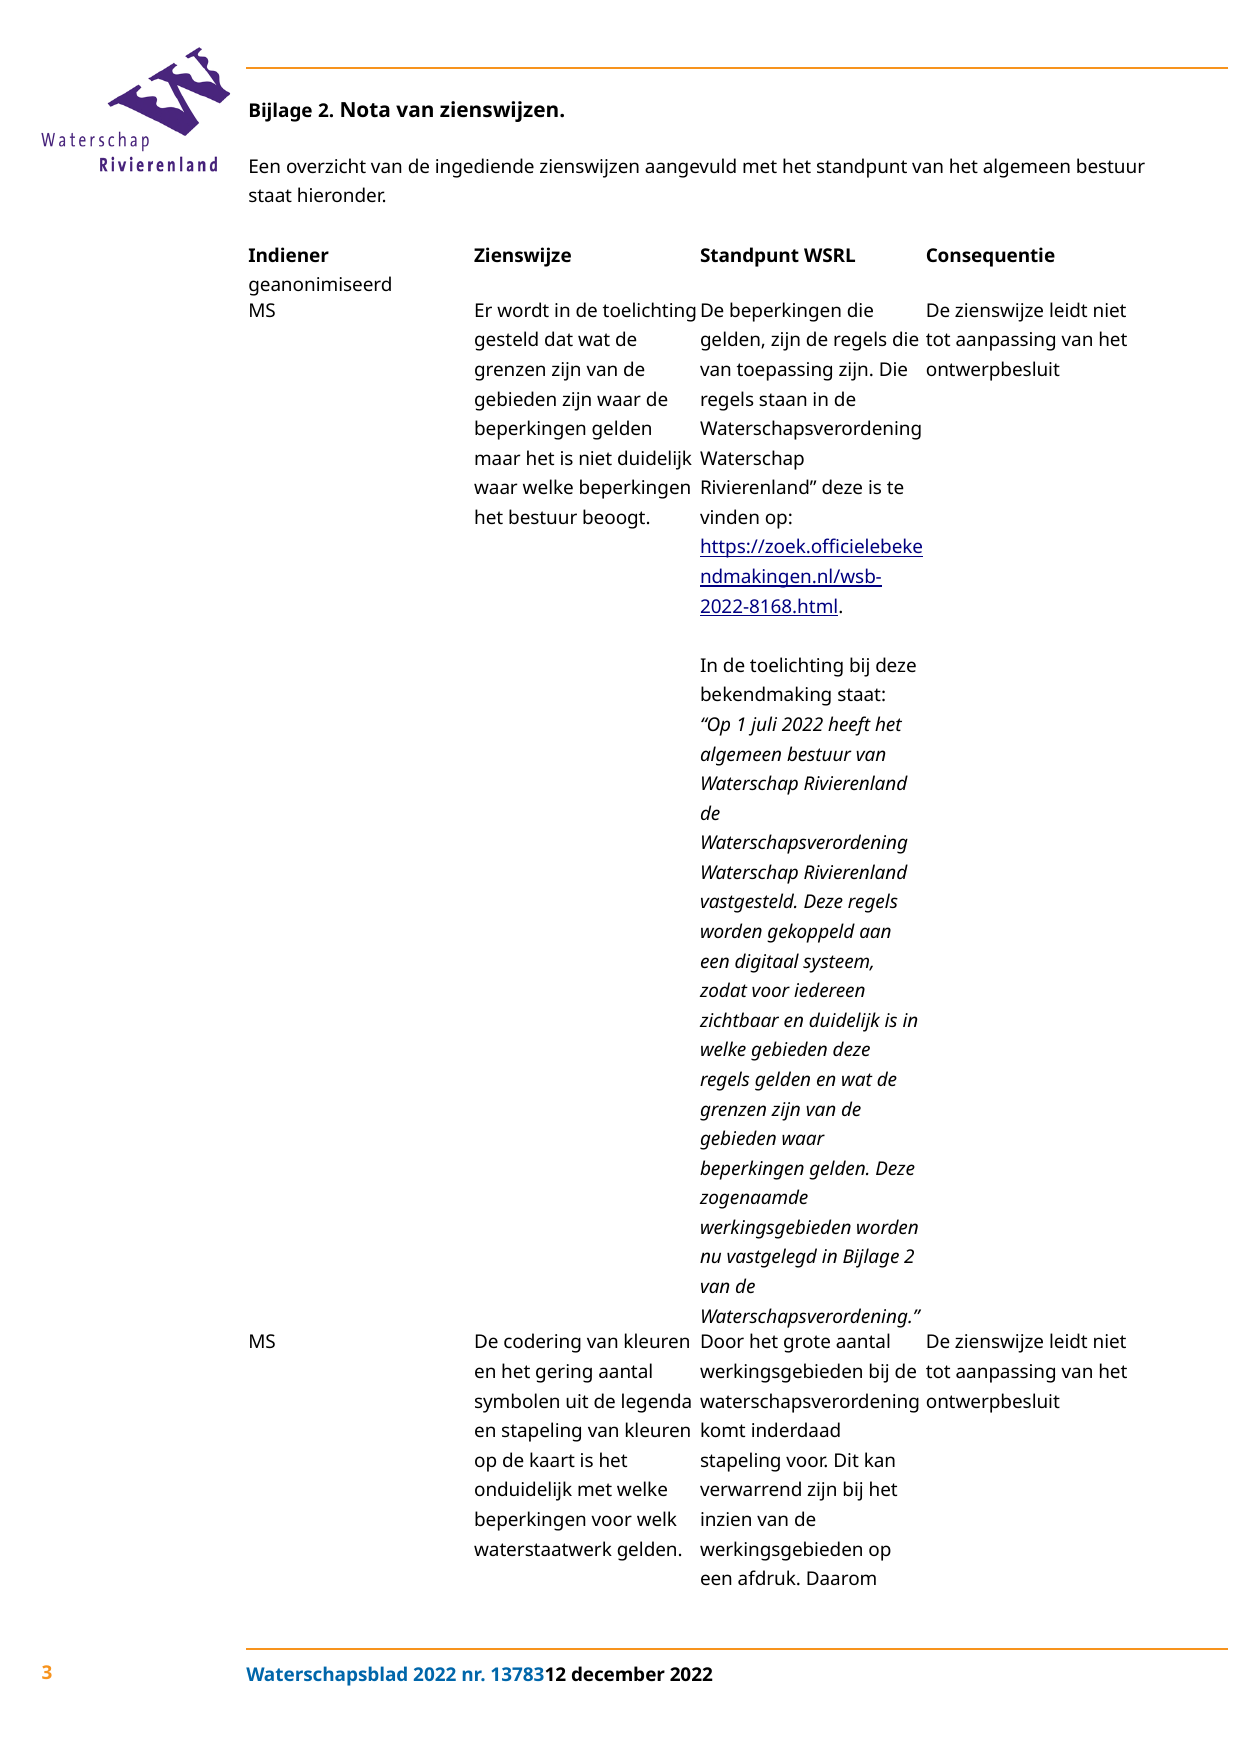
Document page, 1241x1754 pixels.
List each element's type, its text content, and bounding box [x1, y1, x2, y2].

table_cell De zienswijze leidt niet tot aanpassing van het ontwerpbesluit [926, 1329, 1152, 1591]
table_cell Door het grote aantal werkingsgebieden bij de waterschapsverordening komt inderdaad stapeling voor. Dit kan verwarrend zijn bij het inzien van de werkingsgebieden op een afdruk. Daarom [700, 1329, 926, 1591]
table_cell De beperkingen die gelden, zijn de regels die van toepassing zijn. Die regels staan in de Waterschapsverordening Waterschap Rivierenland” deze is te vinden op: https://zoek.officielebekendmakingen.nl/wsb-2022-8168.html. In de toelichting bij deze bekendmaking staat: “Op 1 juli 2022 heeft het algemeen bestuur van Waterschap Rivierenland de Waterschapsverordening Waterschap Rivierenland vastgesteld. Deze regels worden gekoppeld aan een digitaal systeem, zodat voor iedereen zichtbaar en duidelijk is in welke gebieden deze regels gelden en wat de grenzen zijn van de gebieden waar beperkingen gelden. Deze zogenaamde werkingsgebieden worden nu vastgelegd in Bijlage 2 van de Waterschapsverordening.” [700, 297, 926, 1329]
table_header Zienswijze [474, 242, 700, 297]
text Een overzicht van de ingediende zienswijzen aangevuld met het standpunt van het algemeen bestuur staat hieronder. [248, 153, 1152, 208]
table_cell MS [248, 297, 474, 1329]
table_header Indiener geanonimiseerd [248, 242, 474, 297]
table_cell MS [248, 1329, 474, 1591]
table_header Consequentie [926, 242, 1152, 297]
table_cell De zienswijze leidt niet tot aanpassing van het ontwerpbesluit [926, 297, 1152, 1329]
table_cell De codering van kleuren en het gering aantal symbolen uit de legenda en stapeling van kleuren op de kaart is het onduidelijk met welke beperkingen voor welk waterstaatwerk gelden. [474, 1329, 700, 1591]
table_header Standpunt WSRL [700, 242, 926, 297]
picture [41, 47, 231, 172]
table_cell Er wordt in de toelichting gesteld dat wat de grenzen zijn van de gebieden zijn waar de beperkingen gelden maar het is niet duidelijk waar welke beperkingen het bestuur beoogt. [474, 297, 700, 1329]
text Bijlage 2. Nota van zienswijzen. [248, 95, 1152, 123]
